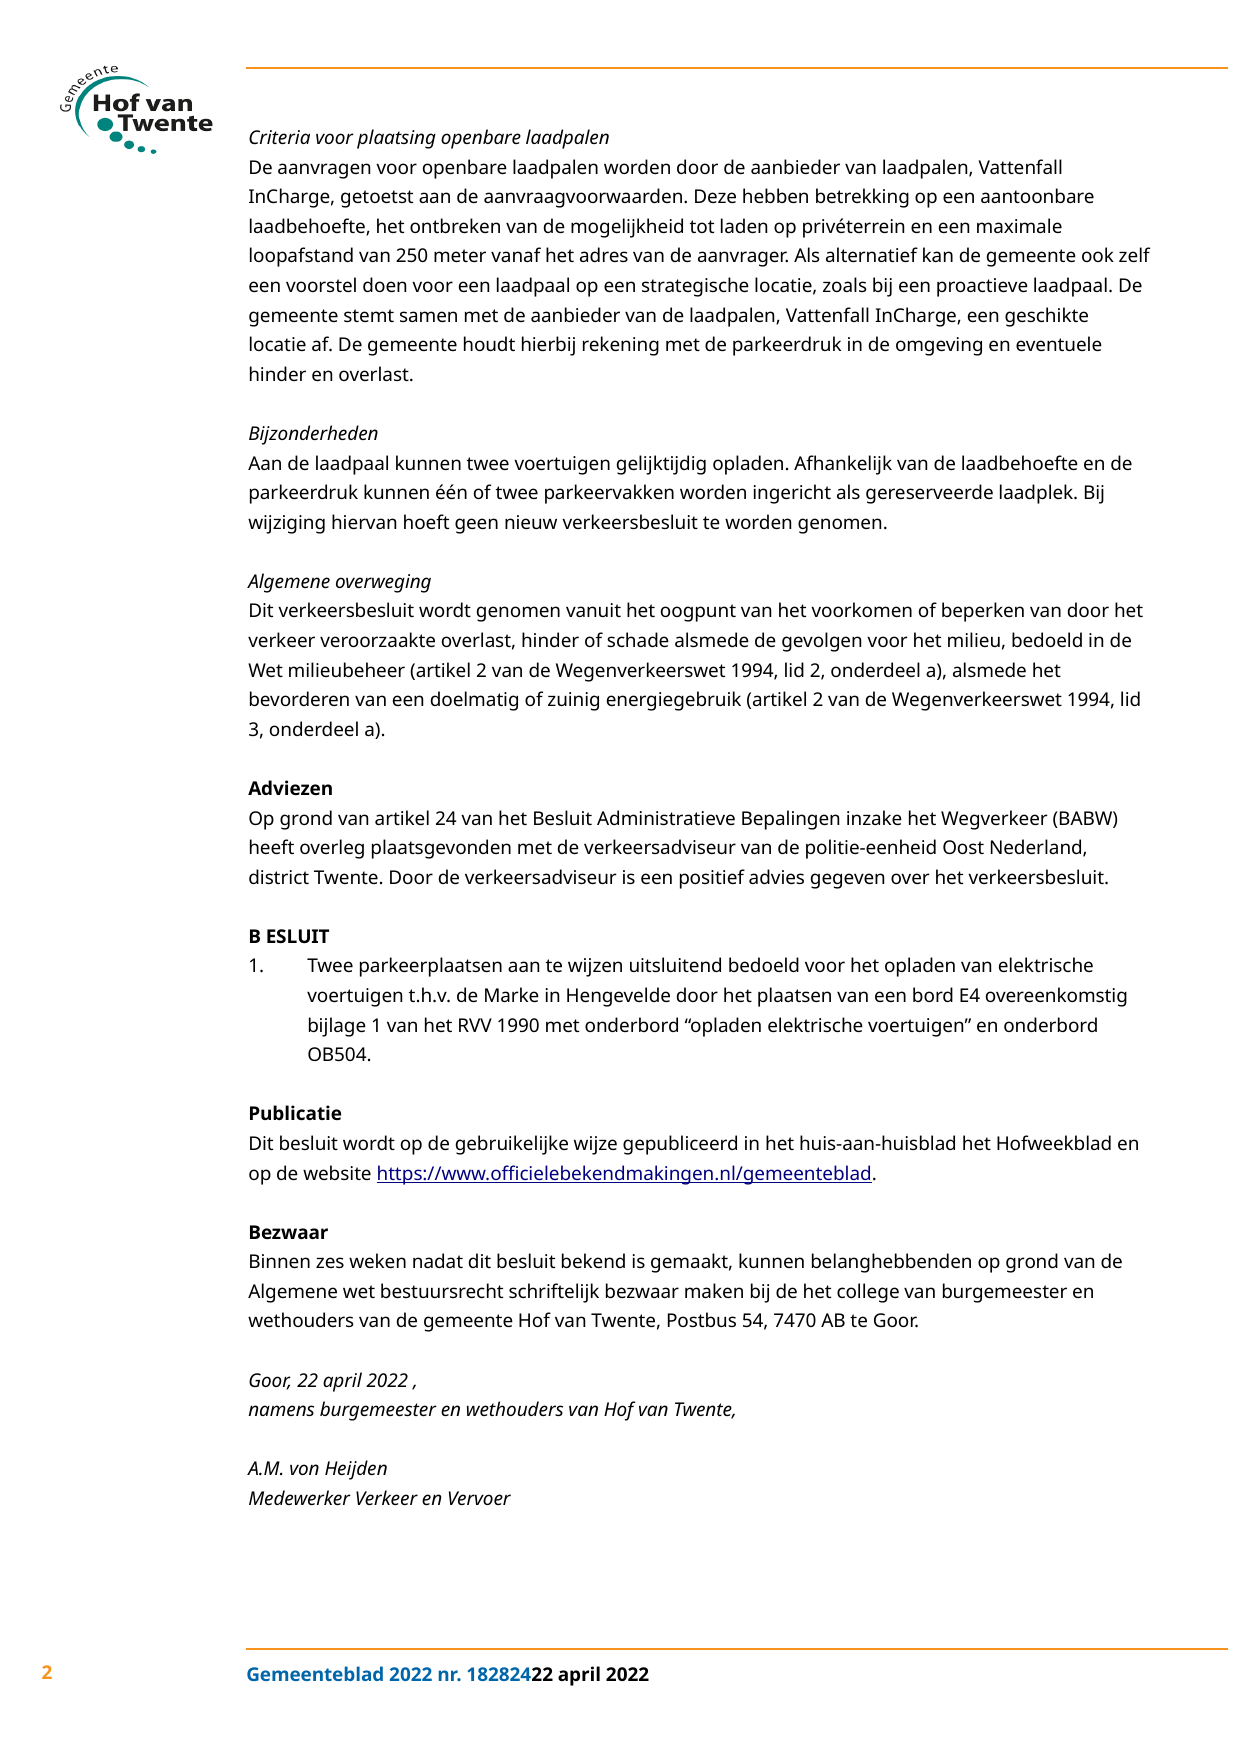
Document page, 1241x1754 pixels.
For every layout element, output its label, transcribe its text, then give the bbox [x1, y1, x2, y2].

text Medewerker Verkeer en Vervoer [248, 1485, 1152, 1511]
text namens burgemeester en wethouders van Hof van Twente, [248, 1396, 1152, 1422]
text Publicatie [248, 1101, 1152, 1126]
text Dit verkeersbesluit wordt genomen vanuit het oogpunt van het voorkomen of beperken van door het verkeer veroorzaakte overlast, hinder of schade alsmede de gevolgen voor het milieu, bedoeld in de Wet milieubeheer (artikel 2 van de Wegenverkeerswet 1994, lid 2, onderdeel a), alsmede het bevorderen van een doelmatig of zuinig energiegebruik (artikel 2 van de Wegenverkeerswet 1994, lid 3, onderdeel a). [248, 598, 1152, 742]
text Bijzonderheden [248, 420, 1152, 446]
text Adviezen [248, 775, 1152, 801]
text Algemene overweging [248, 568, 1152, 594]
list Twee parkeerplaatsen aan te wijzen uitsluitend bedoeld voor het opladen van elektrische voertuigen t.h.v. de Marke in Hengevelde door het plaatsen van een bord E4 overeenkomstig bijlage 1 van het RVV 1990 met onderbord “opladen elektrische voertuigen” en onderbord OB504. [248, 953, 1152, 1067]
text Dit besluit wordt op de gebruikelijke wijze gepubliceerd in het huis-aan-huisblad het Hofweekblad en op de website https://www.officielebekendmakingen.nl/gemeenteblad. [248, 1130, 1152, 1186]
text Bezwaar [248, 1219, 1152, 1245]
text De aanvragen voor openbare laadpalen worden door de aanbieder van laadpalen, Vattenfall InCharge, getoetst aan de aanvraagvoorwaarden. Deze hebben betrekking op een aantoonbare laadbehoefte, het ontbreken van de mogelijkheid tot laden op privéterrein en een maximale loopafstand van 250 meter vanaf het adres van de aanvrager. Als alternatief kan de gemeente ook zelf een voorstel doen voor een laadpaal op een strategische locatie, zoals bij een proactieve laadpaal. De gemeente stemt samen met de aanbieder van de laadpalen, Vattenfall InCharge, een geschikte locatie af. De gemeente houdt hierbij rekening met de parkeerdruk in de omgeving en eventuele hinder en overlast. [248, 154, 1152, 387]
text Binnen zes weken nadat dit besluit bekend is gemaakt, kunnen belanghebbenden op grond van de Algemene wet bestuursrecht schriftelijk bezwaar maken bij de het college van burgemeester en wethouders van de gemeente Hof van Twente, Postbus 54, 7470 AB te Goor. [248, 1248, 1152, 1333]
text Op grond van artikel 24 van het Besluit Administratieve Bepalingen inzake het Wegverkeer (BABW) heeft overleg plaatsgevonden met de verkeersadviseur van de politie-eenheid Oost Nederland, district Twente. Door de verkeersadviseur is een positief advies gegeven over het verkeersbesluit. [248, 805, 1152, 890]
text Criteria voor plaatsing openbare laadpalen [248, 124, 1152, 150]
picture [41, 47, 231, 172]
text Aan de laadpaal kunnen twee voertuigen gelijktijdig opladen. Afhankelijk van de laadbehoefte en de parkeerdruk kunnen één of twee parkeervakken worden ingericht als gereserveerde laadplek. Bij wijziging hiervan hoeft geen nieuw verkeersbesluit te worden genomen. [248, 450, 1152, 535]
text B ESLUIT [248, 923, 1152, 949]
text Goor, 22 april 2022 , [248, 1367, 1152, 1393]
text A.M. von Heijden [248, 1456, 1152, 1481]
